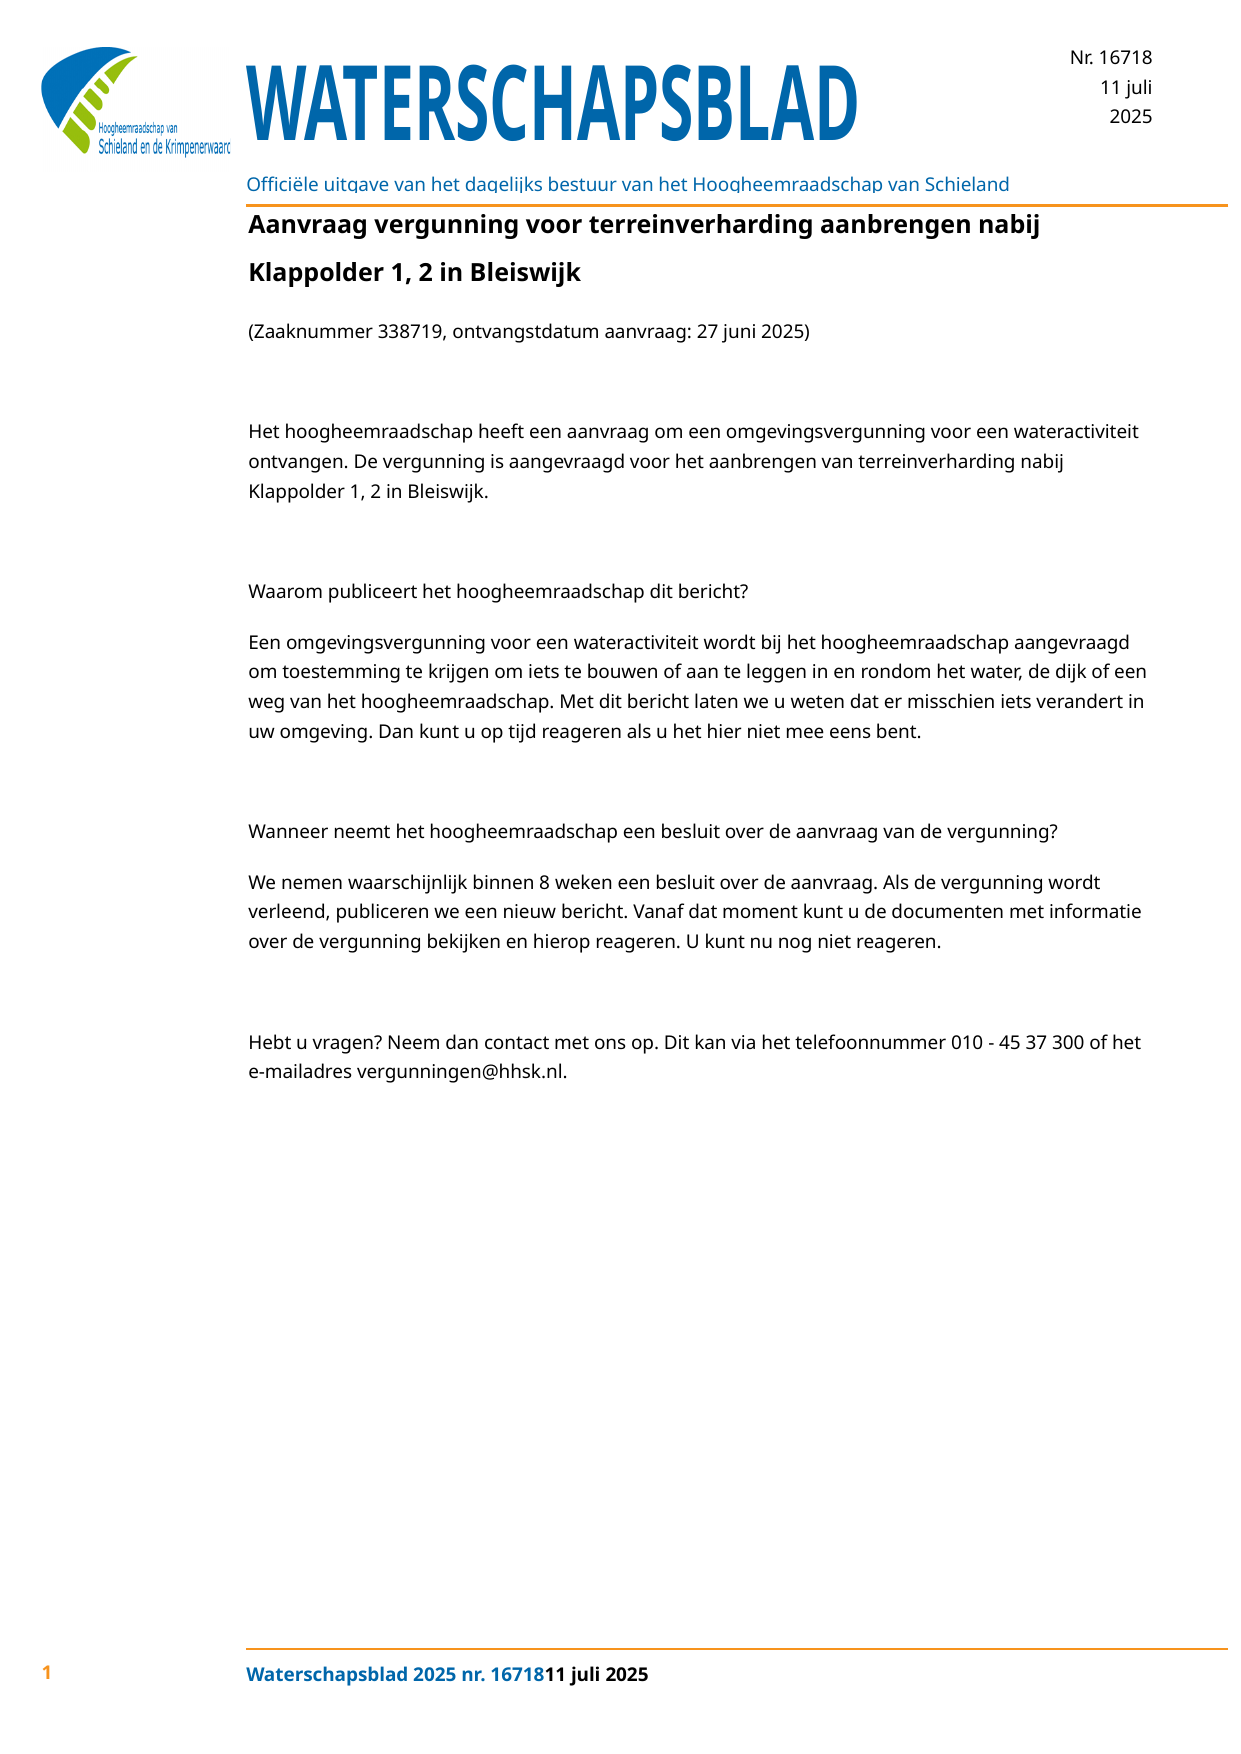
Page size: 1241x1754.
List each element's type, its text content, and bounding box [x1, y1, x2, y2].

text Het hoogheemraadschap heeft een aanvraag om een omgevingsvergunning voor een wateractiviteit ontvangen. De vergunning is aangevraagd voor het aanbrengen van terreinverharding nabij Klappolder 1, 2 in Bleiswijk. [248, 419, 1152, 504]
text Wanneer neemt het hoogheemraadschap een besluit over de aanvraag van de vergunning? [248, 819, 1152, 844]
text Aanvraag vergunning voor terreinverharding aanbrengen nabij Klappolder 1, 2 in Bleiswijk [248, 207, 1152, 288]
text (Zaaknummer 338719, ontvangstdatum aanvraag: 27 juni 2025) [248, 318, 1152, 344]
text Waarom publiceert het hoogheemraadschap dit bericht? [248, 579, 1152, 604]
picture [41, 47, 231, 172]
text Een omgevingsvergunning voor een wateractiviteit wordt bij het hoogheemraadschap aangevraagd om toestemming te krijgen om iets te bouwen of aan te leggen in en rondom het water, de dijk of een weg van het hoogheemraadschap. Met dit bericht laten we u weten dat er misschien iets verandert in uw omgeving. Dan kunt u op tijd reageren als u het hier niet mee eens bent. [248, 629, 1152, 744]
text Hebt u vragen? Neem dan contact met ons op. Dit kan via het telefoonnummer 010 - 45 37 300 of het e-mailadres vergunningen@hhsk.nl. [248, 1029, 1152, 1084]
text We nemen waarschijnlijk binnen 8 weken een besluit over de aanvraag. Als de vergunning wordt verleend, publiceren we een nieuw bericht. Vanaf dat moment kunt u de documenten met informatie over de vergunning bekijken en hierop reageren. U kunt nu nog niet reageren. [248, 869, 1152, 954]
